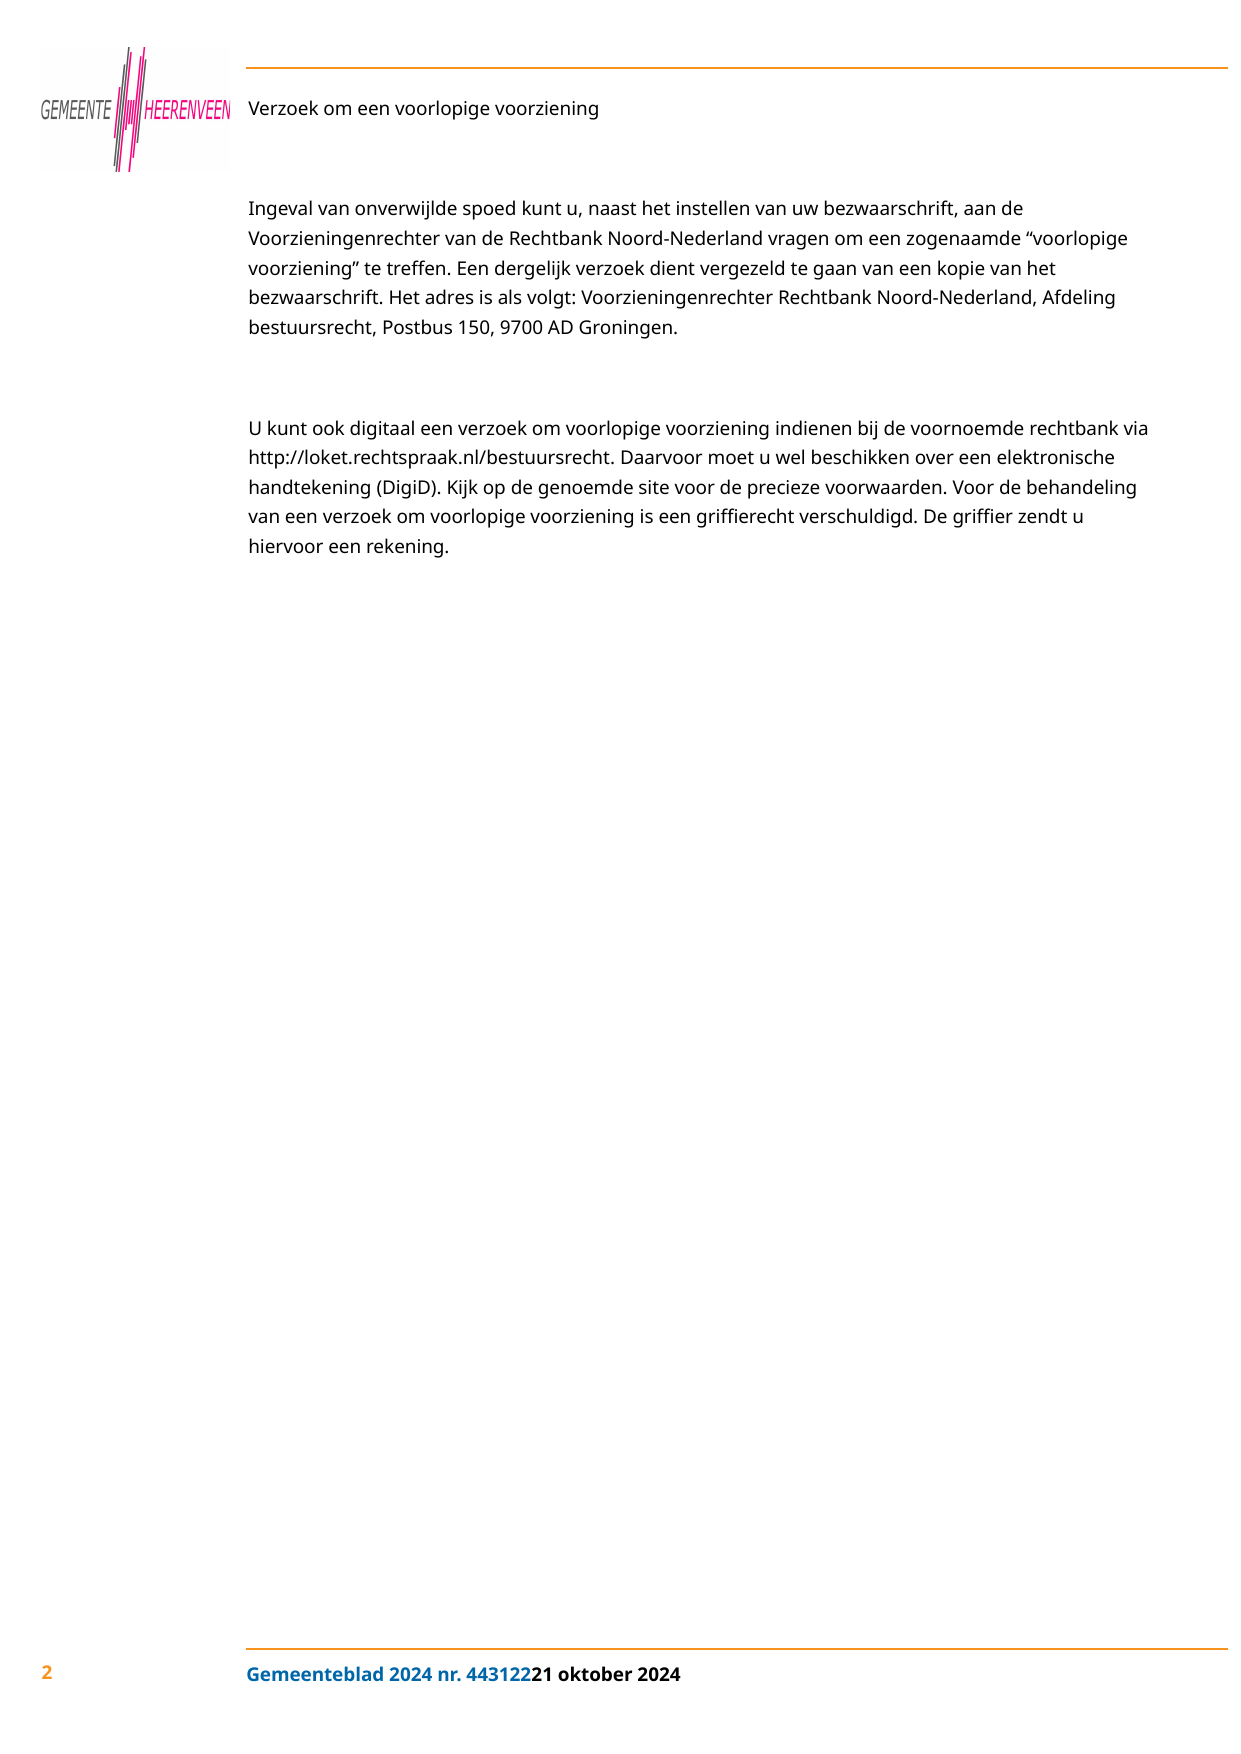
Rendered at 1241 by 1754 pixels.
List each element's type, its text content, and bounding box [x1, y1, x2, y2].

picture [41, 47, 231, 172]
text Verzoek om een voorlopige voorziening [248, 95, 1152, 121]
text U kunt ook digitaal een verzoek om voorlopige voorziening indienen bij de voornoemde rechtbank via http://loket.rechtspraak.nl/bestuursrecht. Daarvoor moet u wel beschikken over een elektronische handtekening (DigiD). Kijk op de genoemde site voor de precieze voorwaarden. Voor de behandeling van een verzoek om voorlopige voorziening is een griffierecht verschuldigd. De griffier zendt u hiervoor een rekening. [248, 415, 1152, 559]
text Ingeval van onverwijlde spoed kunt u, naast het instellen van uw bezwaarschrift, aan de Voorzieningenrechter van de Rechtbank Noord-Nederland vragen om een zogenaamde “voorlopige voorziening” te treffen. Een dergelijk verzoek dient vergezeld te gaan van een kopie van het bezwaarschrift. Het adres is als volgt: Voorzieningenrechter Rechtbank Noord-Nederland, Afdeling bestuursrecht, Postbus 150, 9700 AD Groningen. [248, 196, 1152, 340]
